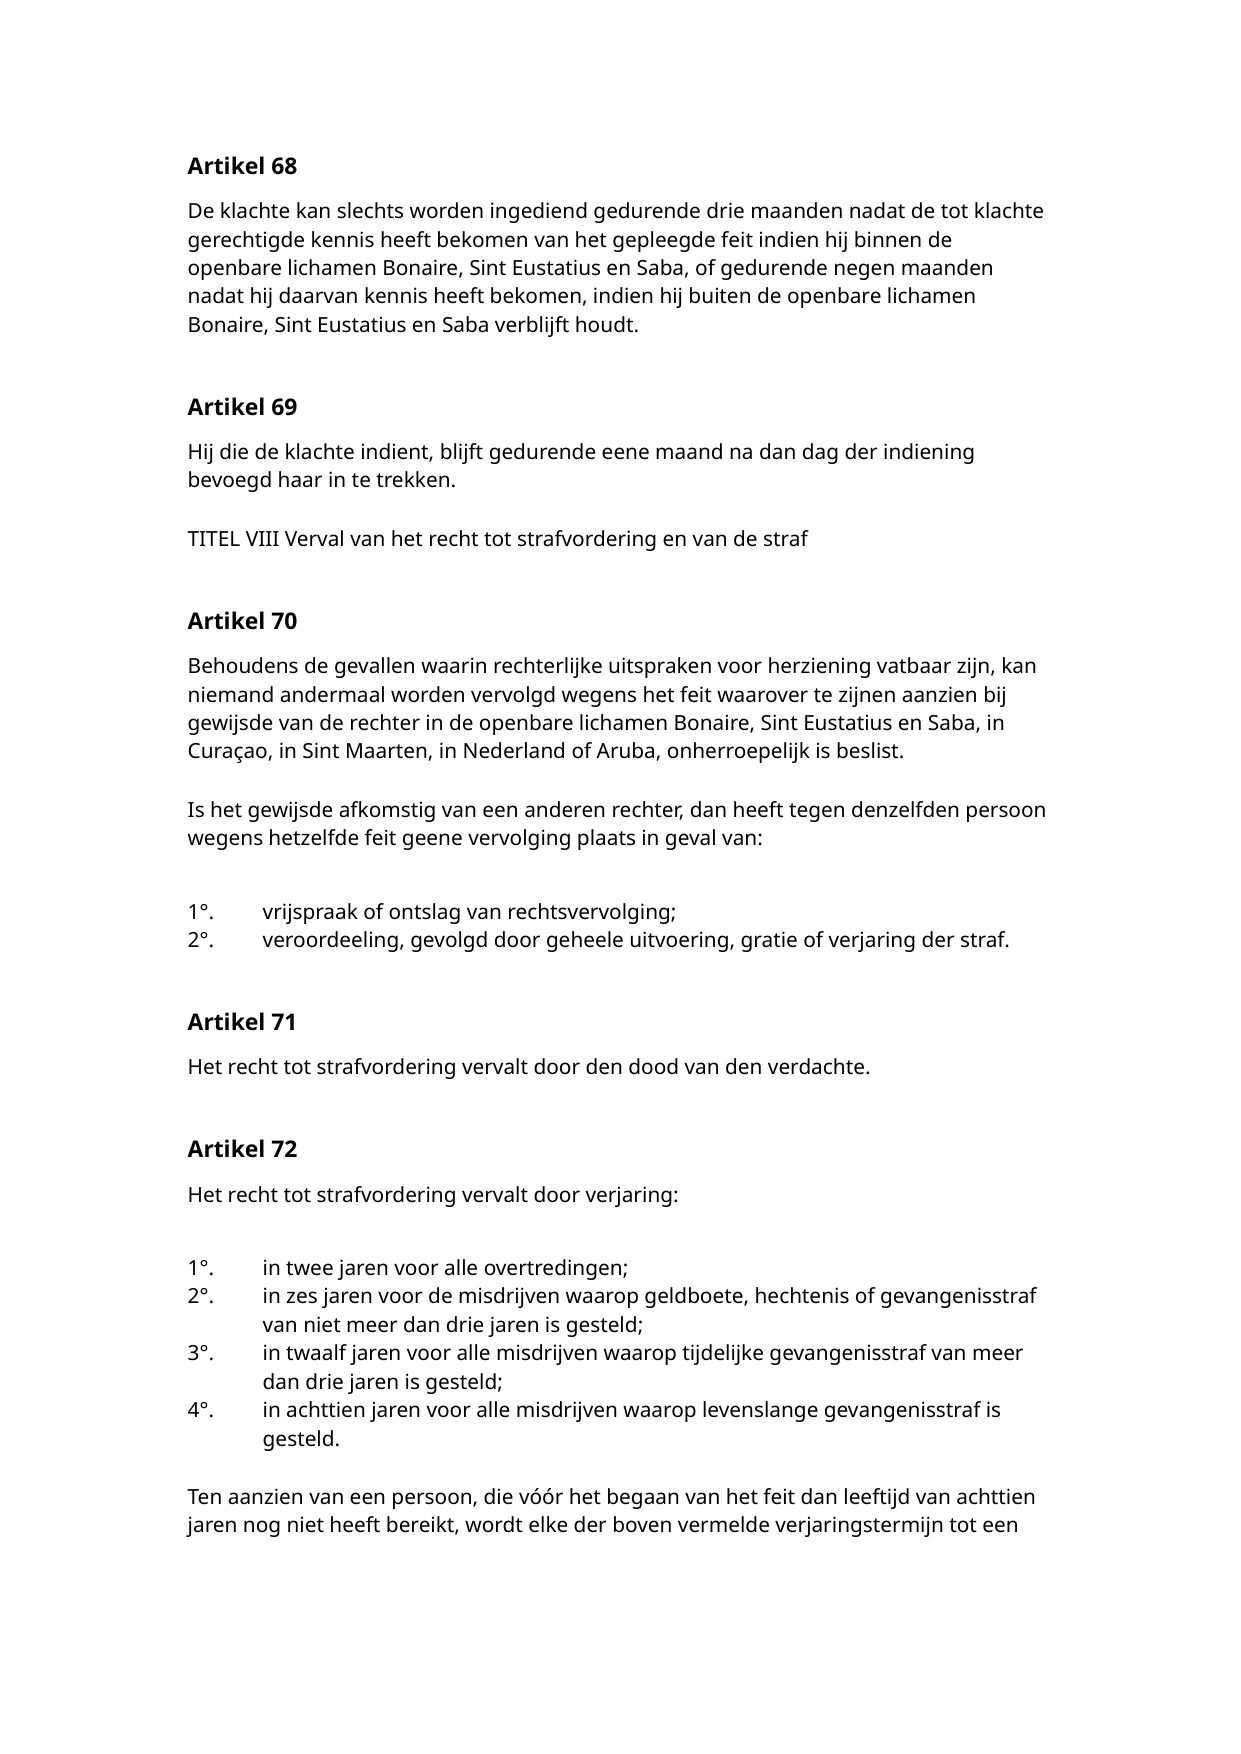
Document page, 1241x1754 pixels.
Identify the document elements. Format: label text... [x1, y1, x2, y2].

list veroordeeling, gevolgd door geheele uitvoering, gratie of verjaring der straf. [187, 925, 1053, 954]
subtitle Artikel 72 [187, 1133, 1053, 1165]
text Ten aanzien van een persoon, die vóór het begaan van het feit dan leeftijd van achttien jaren nog niet heeft bereikt, wordt elke der boven vermelde verjaringstermijn tot een [187, 1482, 1053, 1539]
subtitle Artikel 71 [187, 1006, 1053, 1037]
list in twaalf jaren voor alle misdrijven waarop tijdelijke gevangenisstraf van meer dan drie jaren is gesteld; [187, 1338, 1053, 1395]
text Het recht tot strafvordering vervalt door verjaring: [187, 1180, 1053, 1208]
text Behoudens de gevallen waarin rechterlijke uitspraken voor herziening vatbaar zijn, kan niemand andermaal worden vervolgd wegens het feit waarover te zijnen aanzien bij gewijsde van de rechter in de openbare lichamen Bonaire, Sint Eustatius en Saba, in Curaçao, in Sint Maarten, in Nederland of Aruba, onherroepelijk is beslist. [187, 651, 1053, 765]
list in twee jaren voor alle overtredingen; [187, 1253, 1053, 1282]
subtitle TITEL VIII Verval van het recht tot strafvordering en van de straf [187, 524, 1053, 552]
list vrijspraak of ontslag van rechtsvervolging; [187, 897, 1053, 925]
text Is het gewijsde afkomstig van een anderen rechter, dan heeft tegen denzelfden persoon wegens hetzelfde feit geene vervolging plaats in geval van: [187, 795, 1053, 852]
subtitle Artikel 68 [187, 150, 1053, 181]
text De klachte kan slechts worden ingediend gedurende drie maanden nadat de tot klachte gerechtigde kennis heeft bekomen van het gepleegde feit indien hij binnen de openbare lichamen Bonaire, Sint Eustatius en Saba, of gedurende negen maanden nadat hij daarvan kennis heeft bekomen, indien hij buiten de openbare lichamen Bonaire, Sint Eustatius en Saba verblijft houdt. [187, 196, 1053, 338]
text Hij die de klachte indient, blijft gedurende eene maand na dan dag der indiening bevoegd haar in te trekken. [187, 437, 1053, 494]
subtitle Artikel 70 [187, 605, 1053, 636]
subtitle Artikel 69 [187, 391, 1053, 422]
list in zes jaren voor de misdrijven waarop geldboete, hechtenis of gevangenisstraf van niet meer dan drie jaren is gesteld; [187, 1282, 1053, 1338]
text Het recht tot strafvordering vervalt door den dood van den verdachte. [187, 1052, 1053, 1081]
list in achttien jaren voor alle misdrijven waarop levenslange gevangenisstraf is gesteld. [187, 1395, 1053, 1452]
